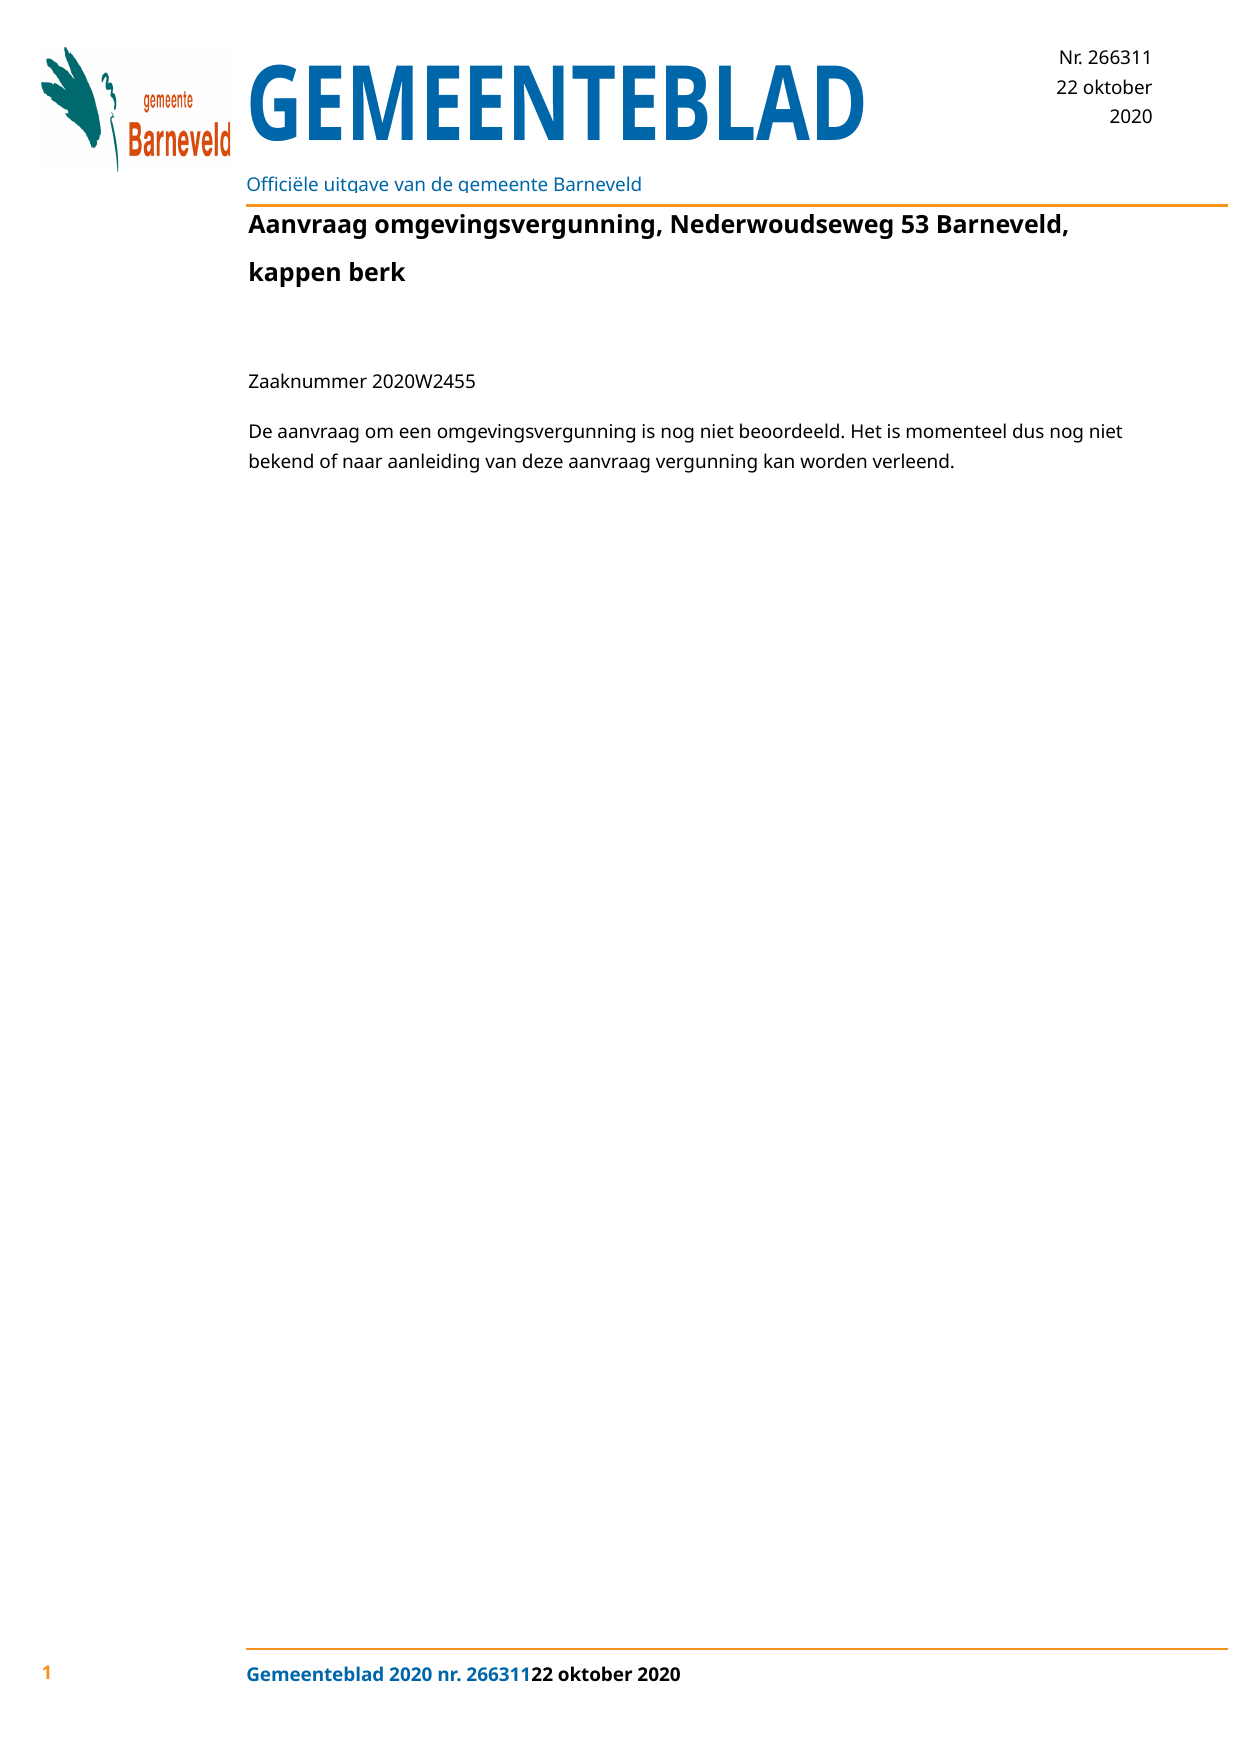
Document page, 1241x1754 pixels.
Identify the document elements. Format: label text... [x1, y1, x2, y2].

text Aanvraag omgevingsvergunning, Nederwoudseweg 53 Barneveld, kappen berk [248, 207, 1152, 288]
text Zaaknummer 2020W2455 [248, 368, 1152, 394]
picture [41, 47, 231, 172]
text De aanvraag om een omgevingsvergunning is nog niet beoordeeld. Het is momenteel dus nog niet bekend of naar aanleiding van deze aanvraag vergunning kan worden verleend. [248, 419, 1152, 474]
